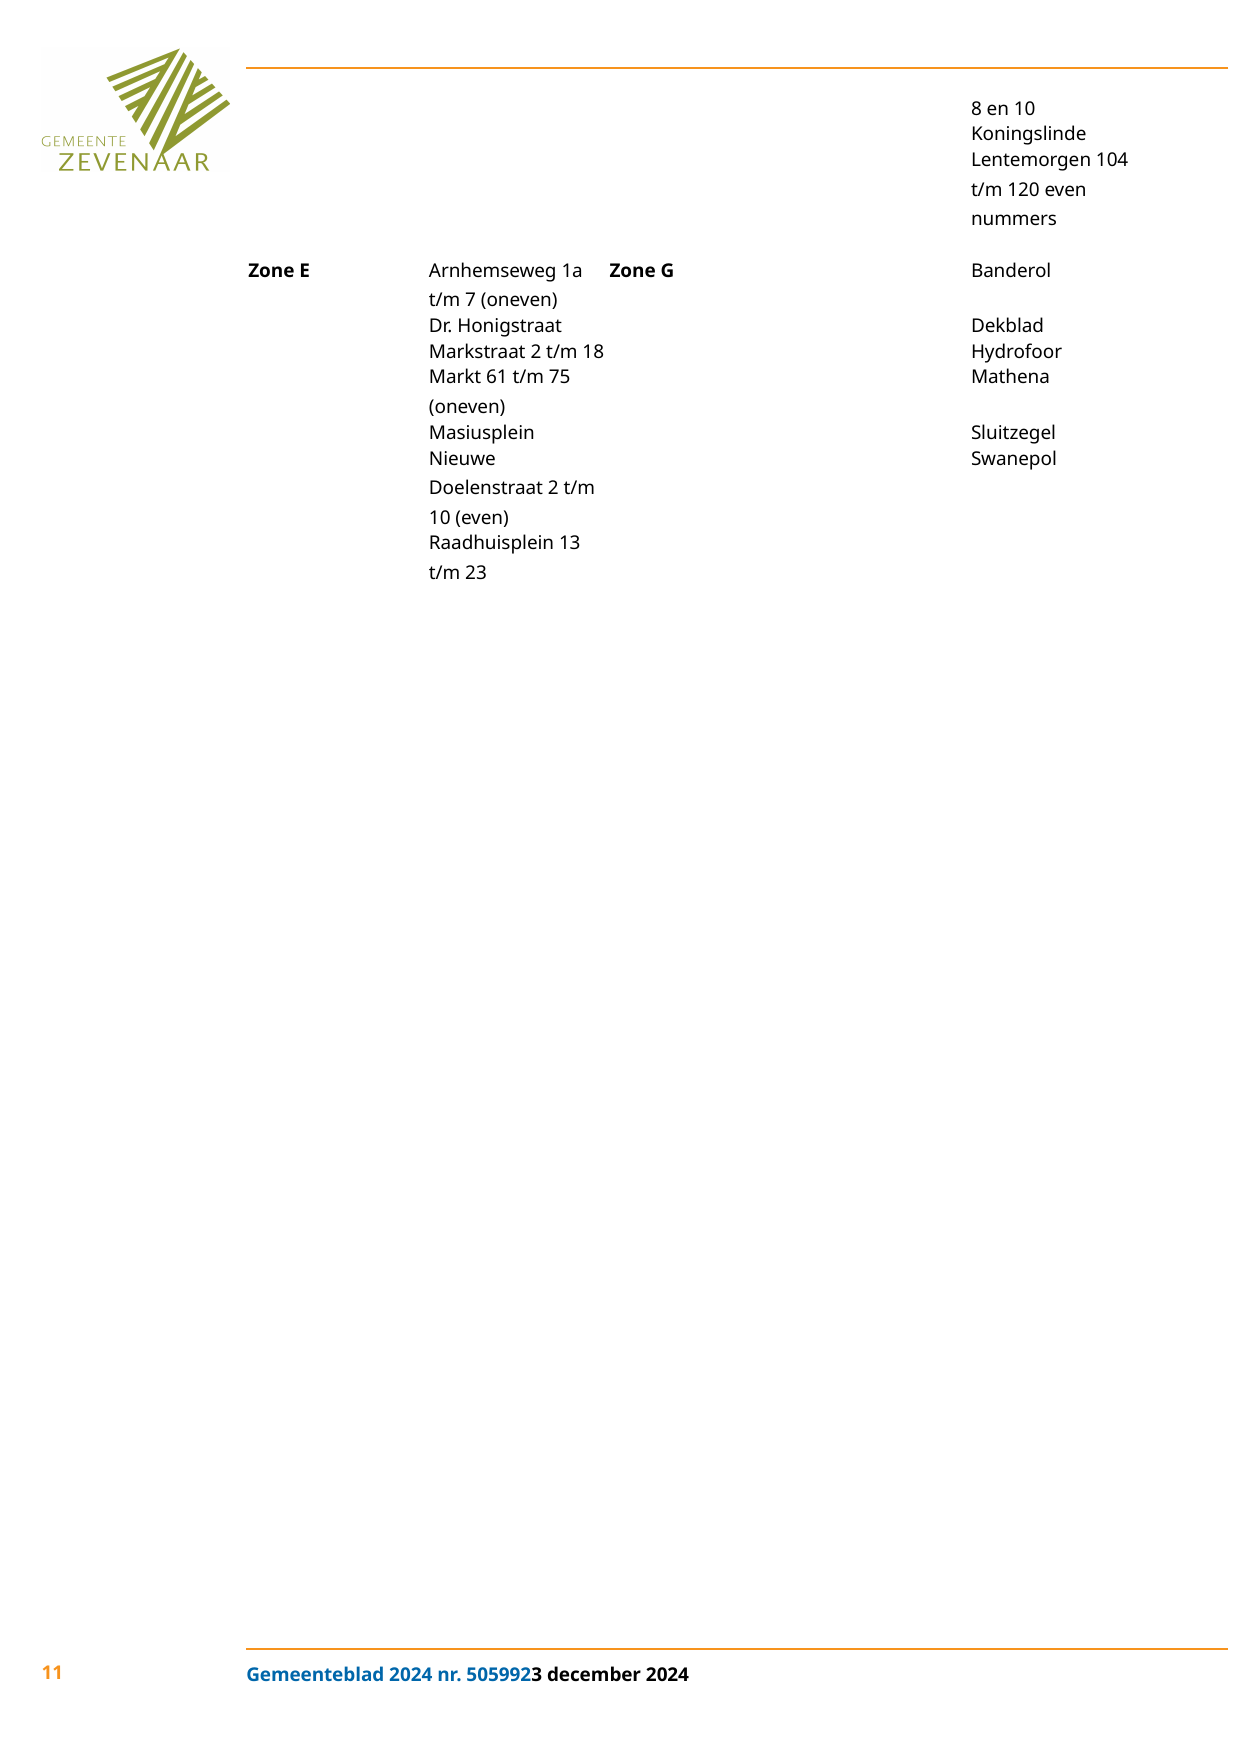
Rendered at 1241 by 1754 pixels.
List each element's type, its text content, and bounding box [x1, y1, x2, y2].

table_cell Lentemorgen 104 t/m 120 even nummers [971, 146, 1152, 231]
table_cell [248, 95, 429, 121]
table_cell [248, 121, 429, 257]
table_cell Arnhemseweg 1a t/m 7 (oneven) [429, 257, 609, 312]
table_cell [609, 121, 971, 257]
table_cell Banderol [971, 257, 1152, 312]
table_cell Sluitzegel [971, 419, 1152, 445]
table_cell [609, 312, 971, 585]
table_cell Nieuwe Doelenstraat 2 t/m 10 (even) [429, 445, 609, 529]
table_cell Zone E [248, 257, 429, 312]
table_cell [429, 146, 609, 231]
table_cell [609, 95, 971, 121]
table_cell Dr. Honigstraat [429, 312, 609, 338]
table_cell [429, 95, 609, 121]
picture [41, 47, 231, 172]
table_cell Mathena [971, 364, 1152, 419]
table_cell [429, 121, 609, 146]
table_cell [248, 312, 429, 585]
table_cell Raadhuisplein 13 t/m 23 [429, 530, 609, 585]
table_cell Hydrofoor [971, 338, 1152, 364]
table_cell Dekblad [971, 312, 1152, 338]
table_cell Swanepol [971, 445, 1152, 529]
table_cell [971, 530, 1152, 585]
table_cell Markstraat 2 t/m 18 [429, 338, 609, 364]
table_cell Masiusplein [429, 419, 609, 445]
table_cell [429, 231, 609, 257]
table_cell Koningslinde [971, 121, 1152, 146]
table_cell Zone G [609, 257, 971, 312]
table_cell 8 en 10 [971, 95, 1152, 121]
table_cell Markt 61 t/m 75 (oneven) [429, 364, 609, 419]
table_cell [971, 231, 1152, 257]
